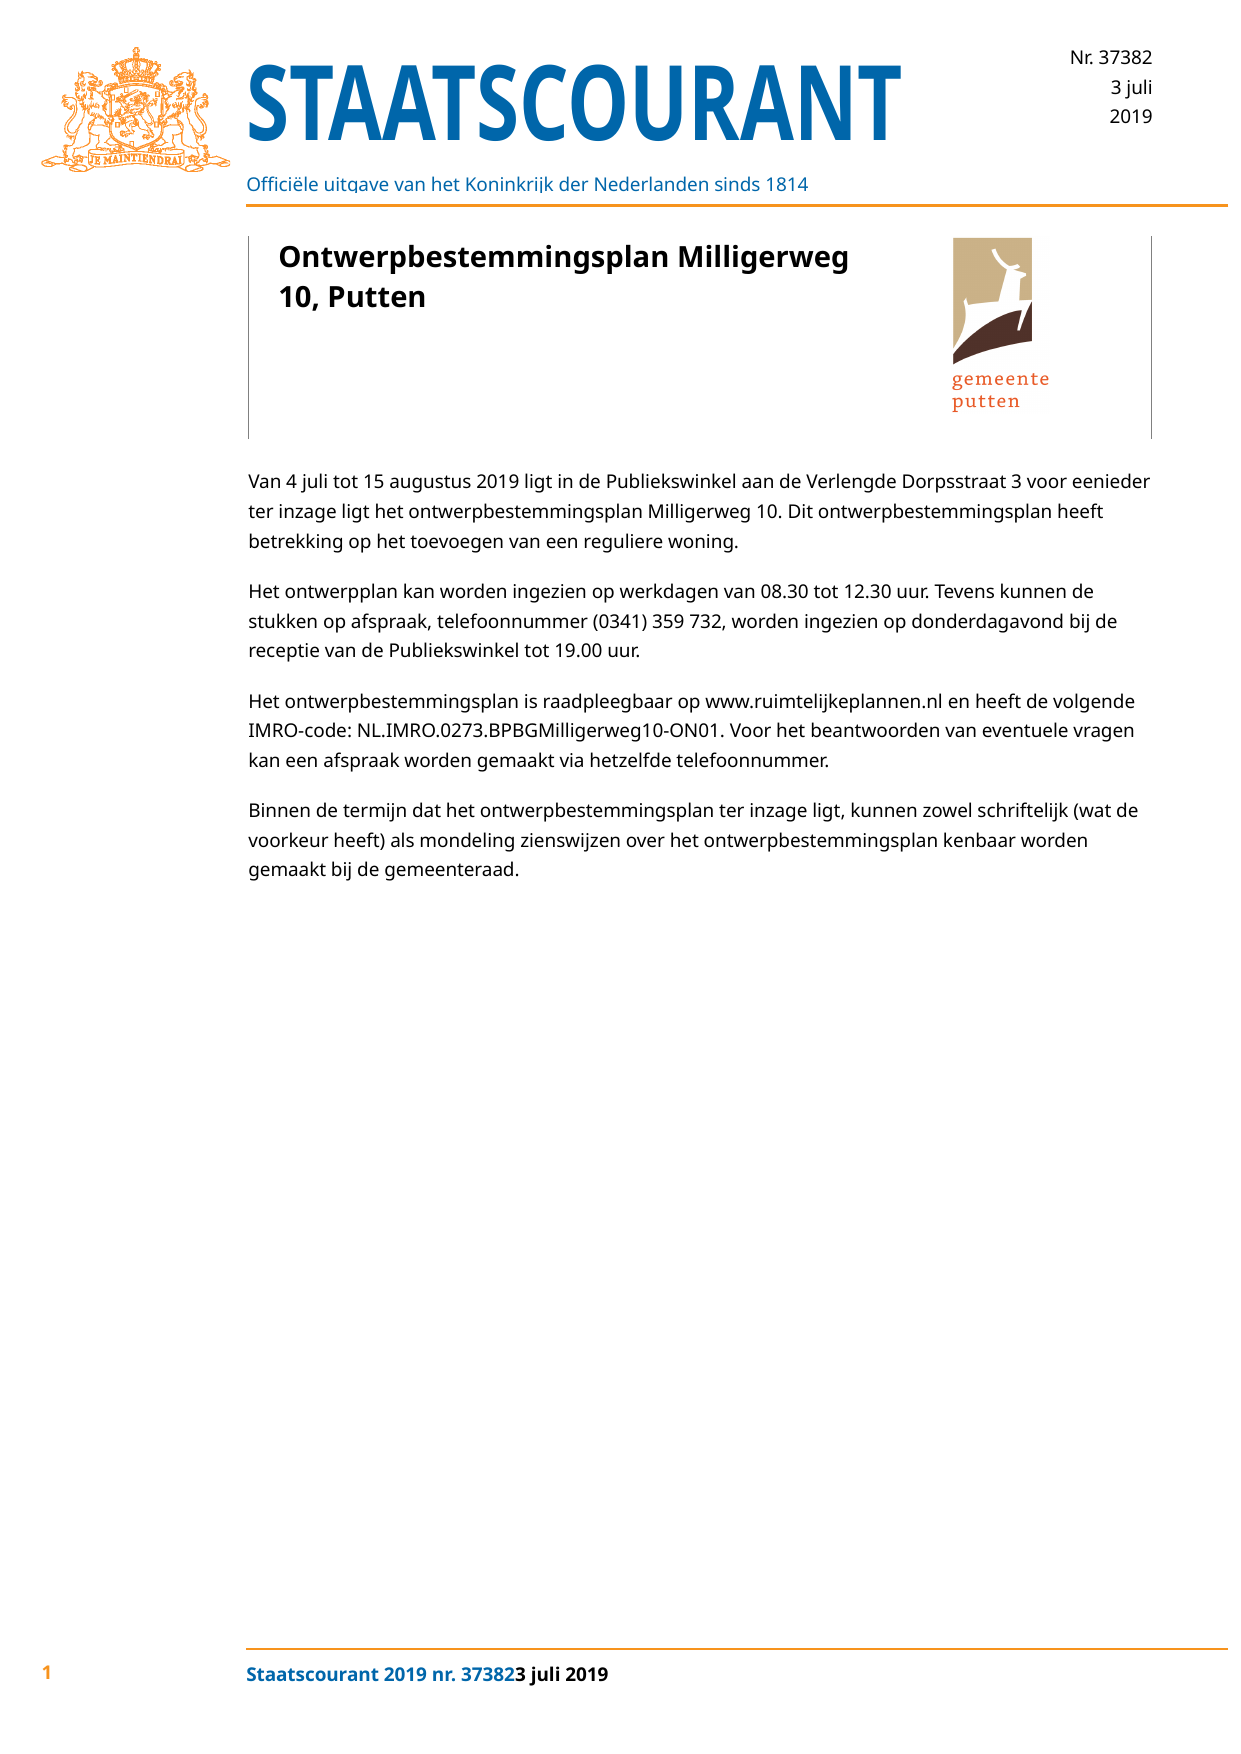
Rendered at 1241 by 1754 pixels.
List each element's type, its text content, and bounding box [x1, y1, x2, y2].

table_header [850, 236, 951, 413]
table_header [1050, 236, 1151, 413]
table_header Ontwerpbestemmingsplan Milligerweg 10, Putten [249, 236, 850, 439]
picture [41, 47, 231, 172]
text Het ontwerpbestemmingsplan is raadpleegbaar op www.ruimtelijkeplannen.nl en heeft de volgende IMRO-code: NL.IMRO.0273.BPBGMilligerweg10-ON01. Voor het beantwoorden van eventuele vragen kan een afspraak worden gemaakt via hetzelfde telefoonnummer. [248, 688, 1152, 773]
table_header [850, 414, 1151, 439]
picture [951, 236, 1050, 414]
text Van 4 juli tot 15 augustus 2019 ligt in de Publiekswinkel aan de Verlengde Dorpsstraat 3 voor eenieder ter inzage ligt het ontwerpbestemmingsplan Milligerweg 10. Dit ontwerpbestemmingsplan heeft betrekking op het toevoegen van een reguliere woning. [248, 469, 1152, 553]
text Binnen de termijn dat het ontwerpbestemmingsplan ter inzage ligt, kunnen zowel schriftelijk (wat de voorkeur heeft) als mondeling zienswijzen over het ontwerpbestemmingsplan kenbaar worden gemaakt bij de gemeenteraad. [248, 797, 1152, 882]
text Het ontwerpplan kan worden ingezien op werkdagen van 08.30 tot 12.30 uur. Tevens kunnen de stukken op afspraak, telefoonnummer (0341) 359 732, worden ingezien op donderdagavond bij de receptie van de Publiekswinkel tot 19.00 uur. [248, 578, 1152, 663]
